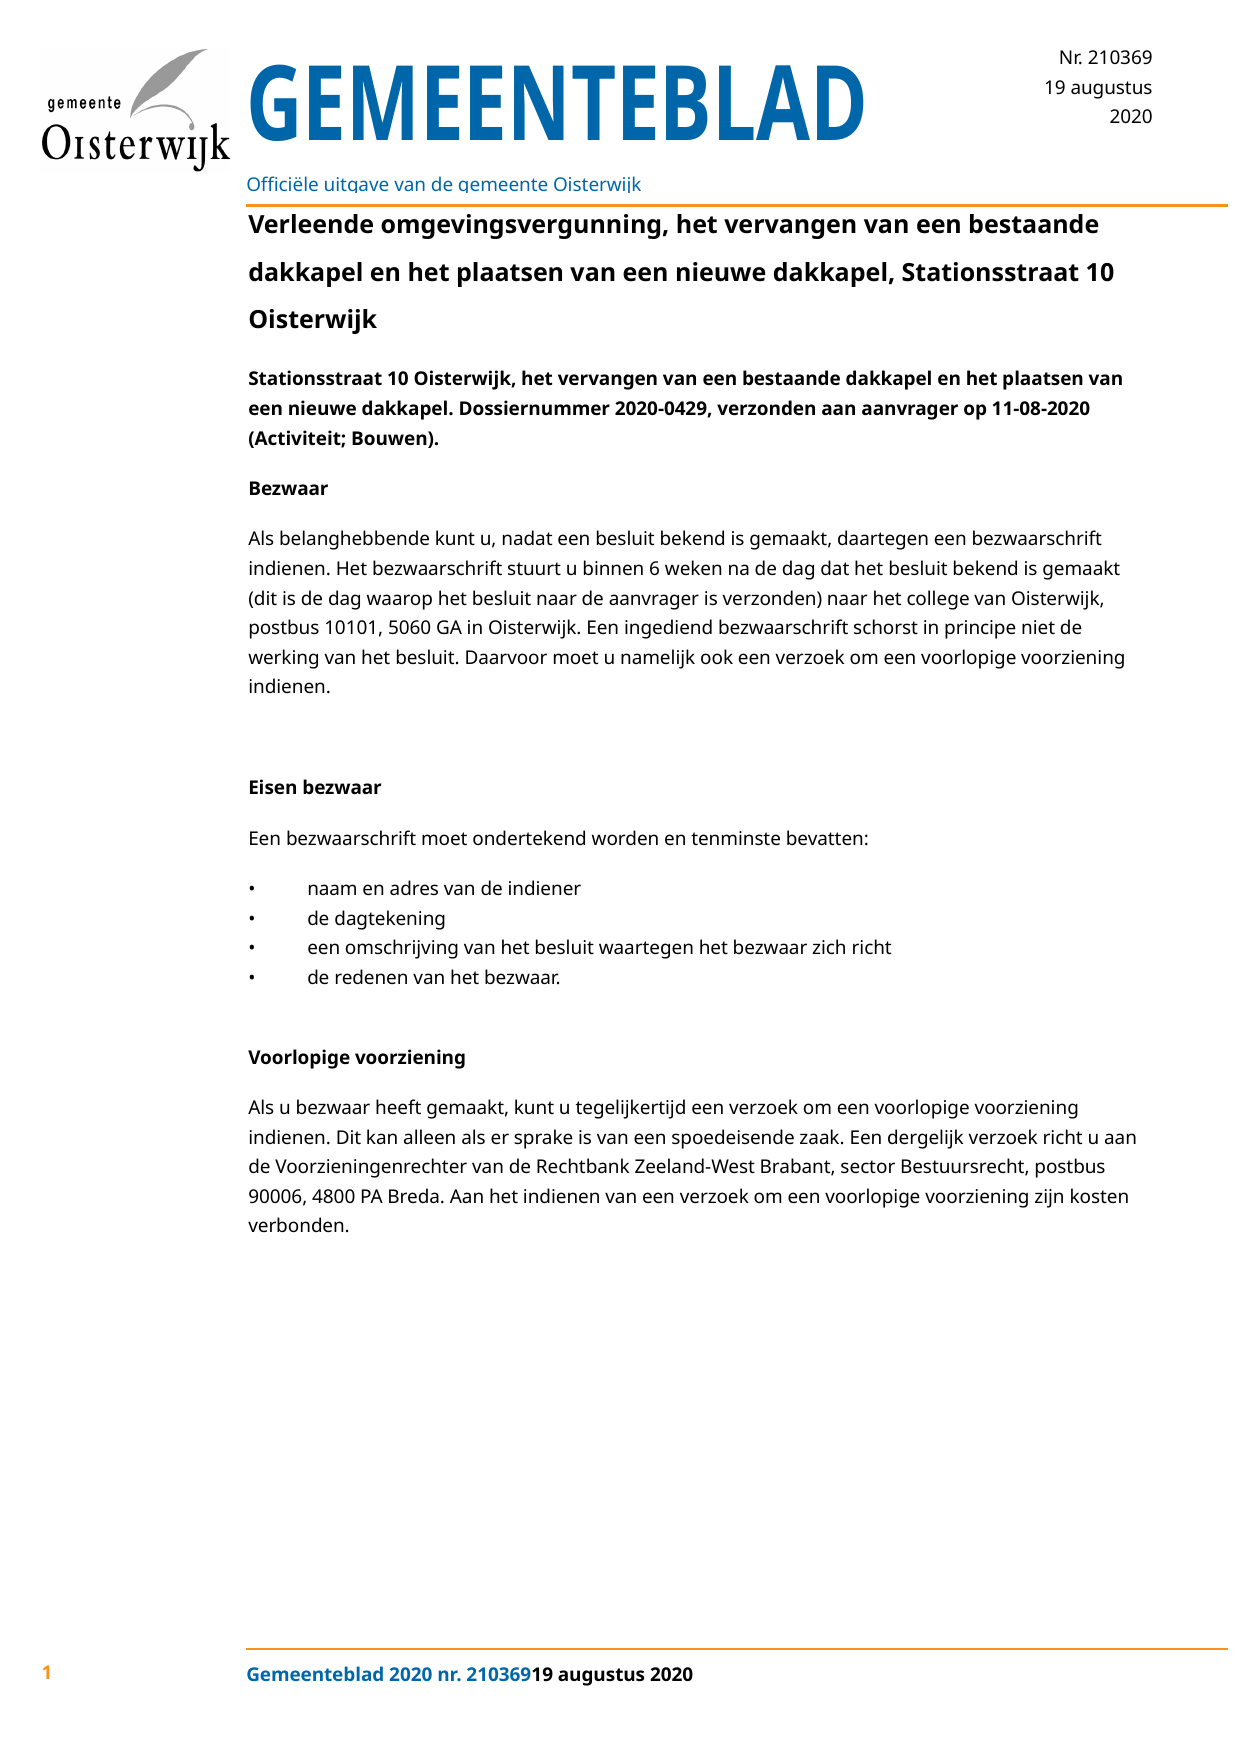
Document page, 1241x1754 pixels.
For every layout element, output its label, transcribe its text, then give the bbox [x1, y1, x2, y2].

text Eisen bezwaar [248, 774, 1152, 800]
text Voorlopige voorziening [248, 1044, 1152, 1069]
list een omschrijving van het besluit waartegen het bezwaar zich richt [248, 934, 1152, 960]
text Stationsstraat 10 Oisterwijk, het vervangen van een bestaande dakkapel en het plaatsen van een nieuwe dakkapel. Dossiernummer 2020-0429, verzonden aan aanvrager op 11-08-2020 (Activiteit; Bouwen). [248, 366, 1152, 450]
list de dagtekening [248, 905, 1152, 930]
list naam en adres van de indiener [248, 875, 1152, 901]
picture [41, 47, 231, 172]
text Bezwaar [248, 475, 1152, 501]
text Verleende omgevingsvergunning, het vervangen van een bestaande dakkapel en het plaatsen van een nieuwe dakkapel, Stationsstraat 10 Oisterwijk [248, 207, 1152, 336]
text Als u bezwaar heeft gemaakt, kunt u tegelijkertijd een verzoek om een voorlopige voorziening indienen. Dit kan alleen als er sprake is van een spoedeisende zaak. Een dergelijk verzoek richt u aan de Voorzieningenrechter van de Rechtbank Zeeland-West Brabant, sector Bestuursrecht, postbus 90006, 4800 PA Breda. Aan het indienen van een verzoek om een voorlopige voorziening zijn kosten verbonden. [248, 1094, 1152, 1238]
list de redenen van het bezwaar. [248, 964, 1152, 989]
text Als belanghebbende kunt u, nadat een besluit bekend is gemaakt, daartegen een bezwaarschrift indienen. Het bezwaarschrift stuurt u binnen 6 weken na de dag dat het besluit bekend is gemaakt (dit is de dag waarop het besluit naar de aanvrager is verzonden) naar het college van Oisterwijk, postbus 10101, 5060 GA in Oisterwijk. Een ingediend bezwaarschrift schorst in principe niet de werking van het besluit. Daarvoor moet u namelijk ook een verzoek om een voorlopige voorziening indienen. [248, 526, 1152, 699]
text Een bezwaarschrift moet ondertekend worden en tenminste bevatten: [248, 825, 1152, 850]
